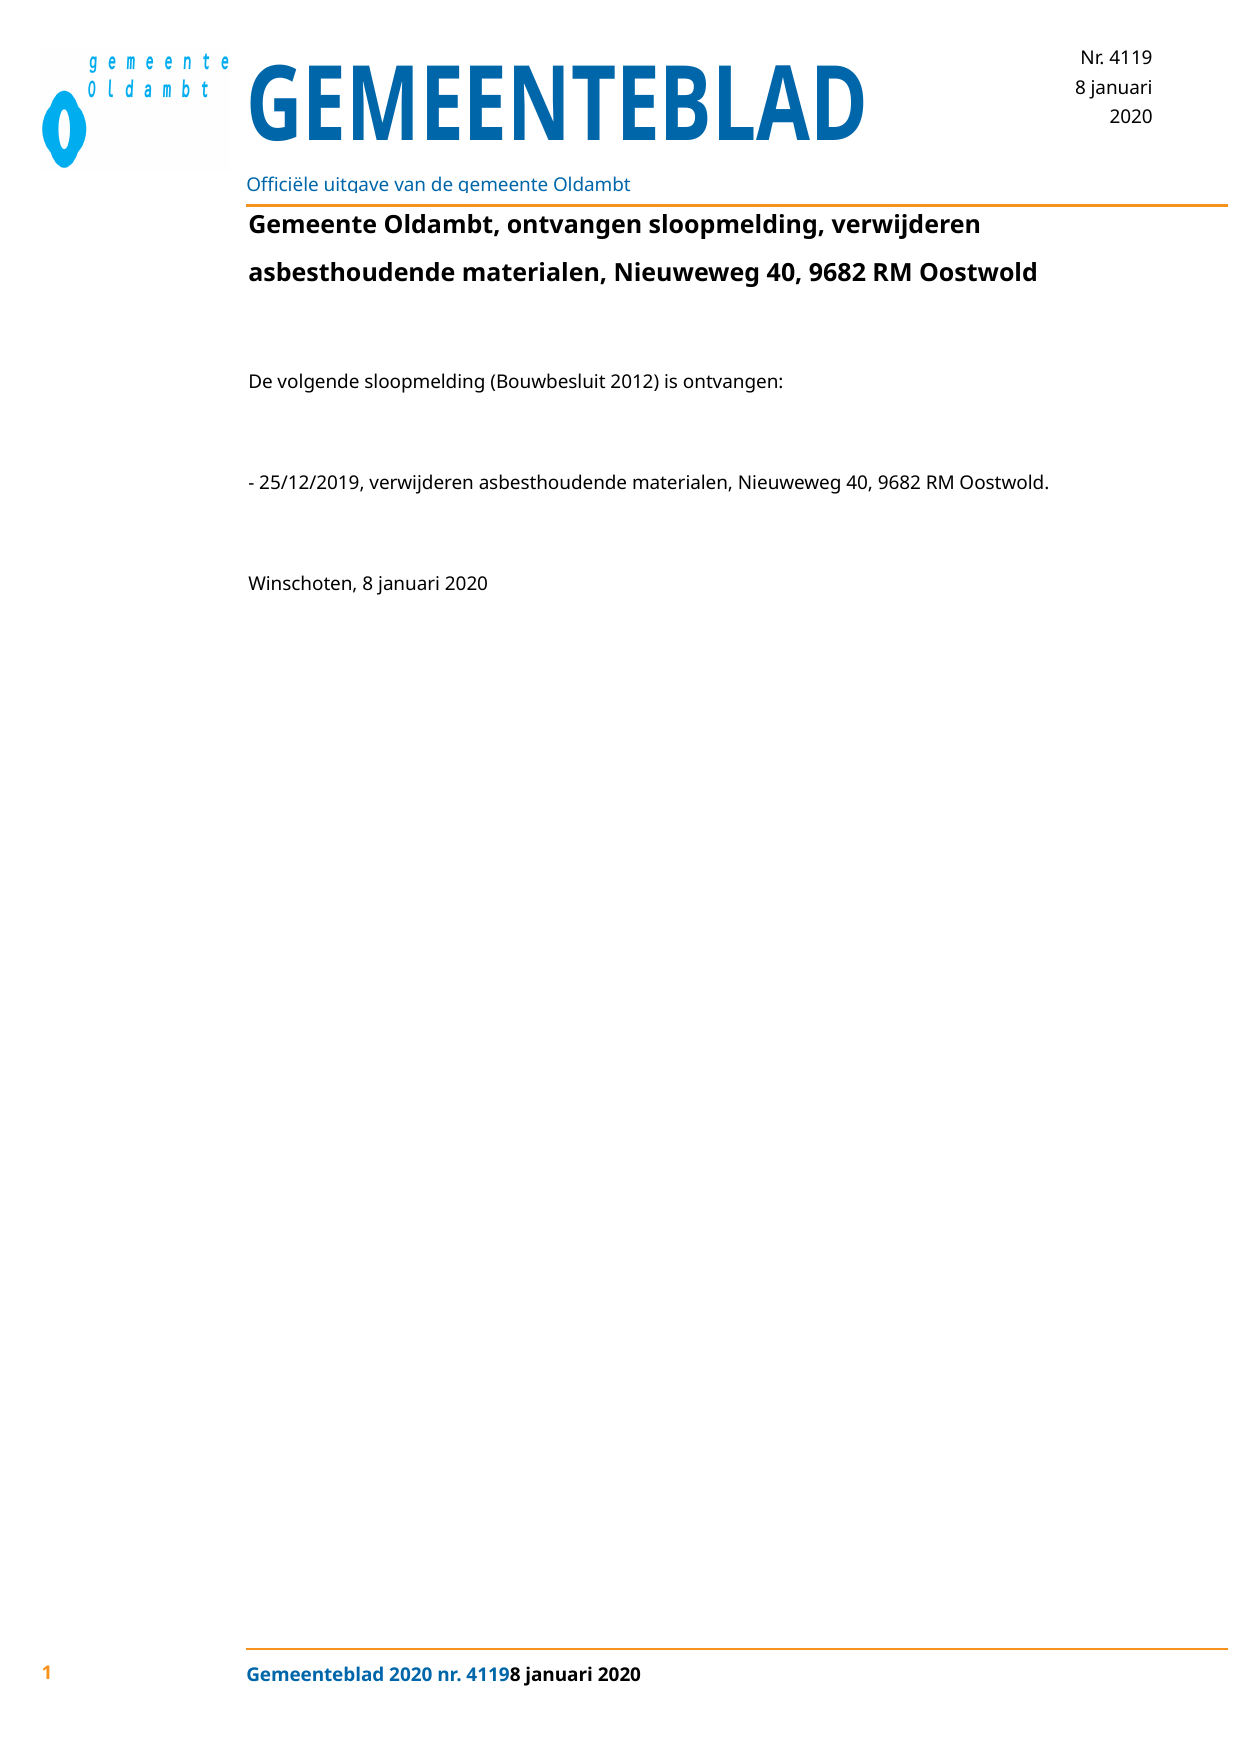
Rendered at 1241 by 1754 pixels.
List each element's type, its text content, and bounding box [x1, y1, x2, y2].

text Gemeente Oldambt, ontvangen sloopmelding, verwijderen asbesthoudende materialen, Nieuweweg 40, 9682 RM Oostwold [248, 207, 1152, 288]
text Winschoten, 8 januari 2020 [248, 570, 1152, 596]
text - 25/12/2019, verwijderen asbesthoudende materialen, Nieuweweg 40, 9682 RM Oostwold. [248, 469, 1152, 495]
text De volgende sloopmelding (Bouwbesluit 2012) is ontvangen: [248, 368, 1152, 394]
picture [41, 47, 231, 172]
